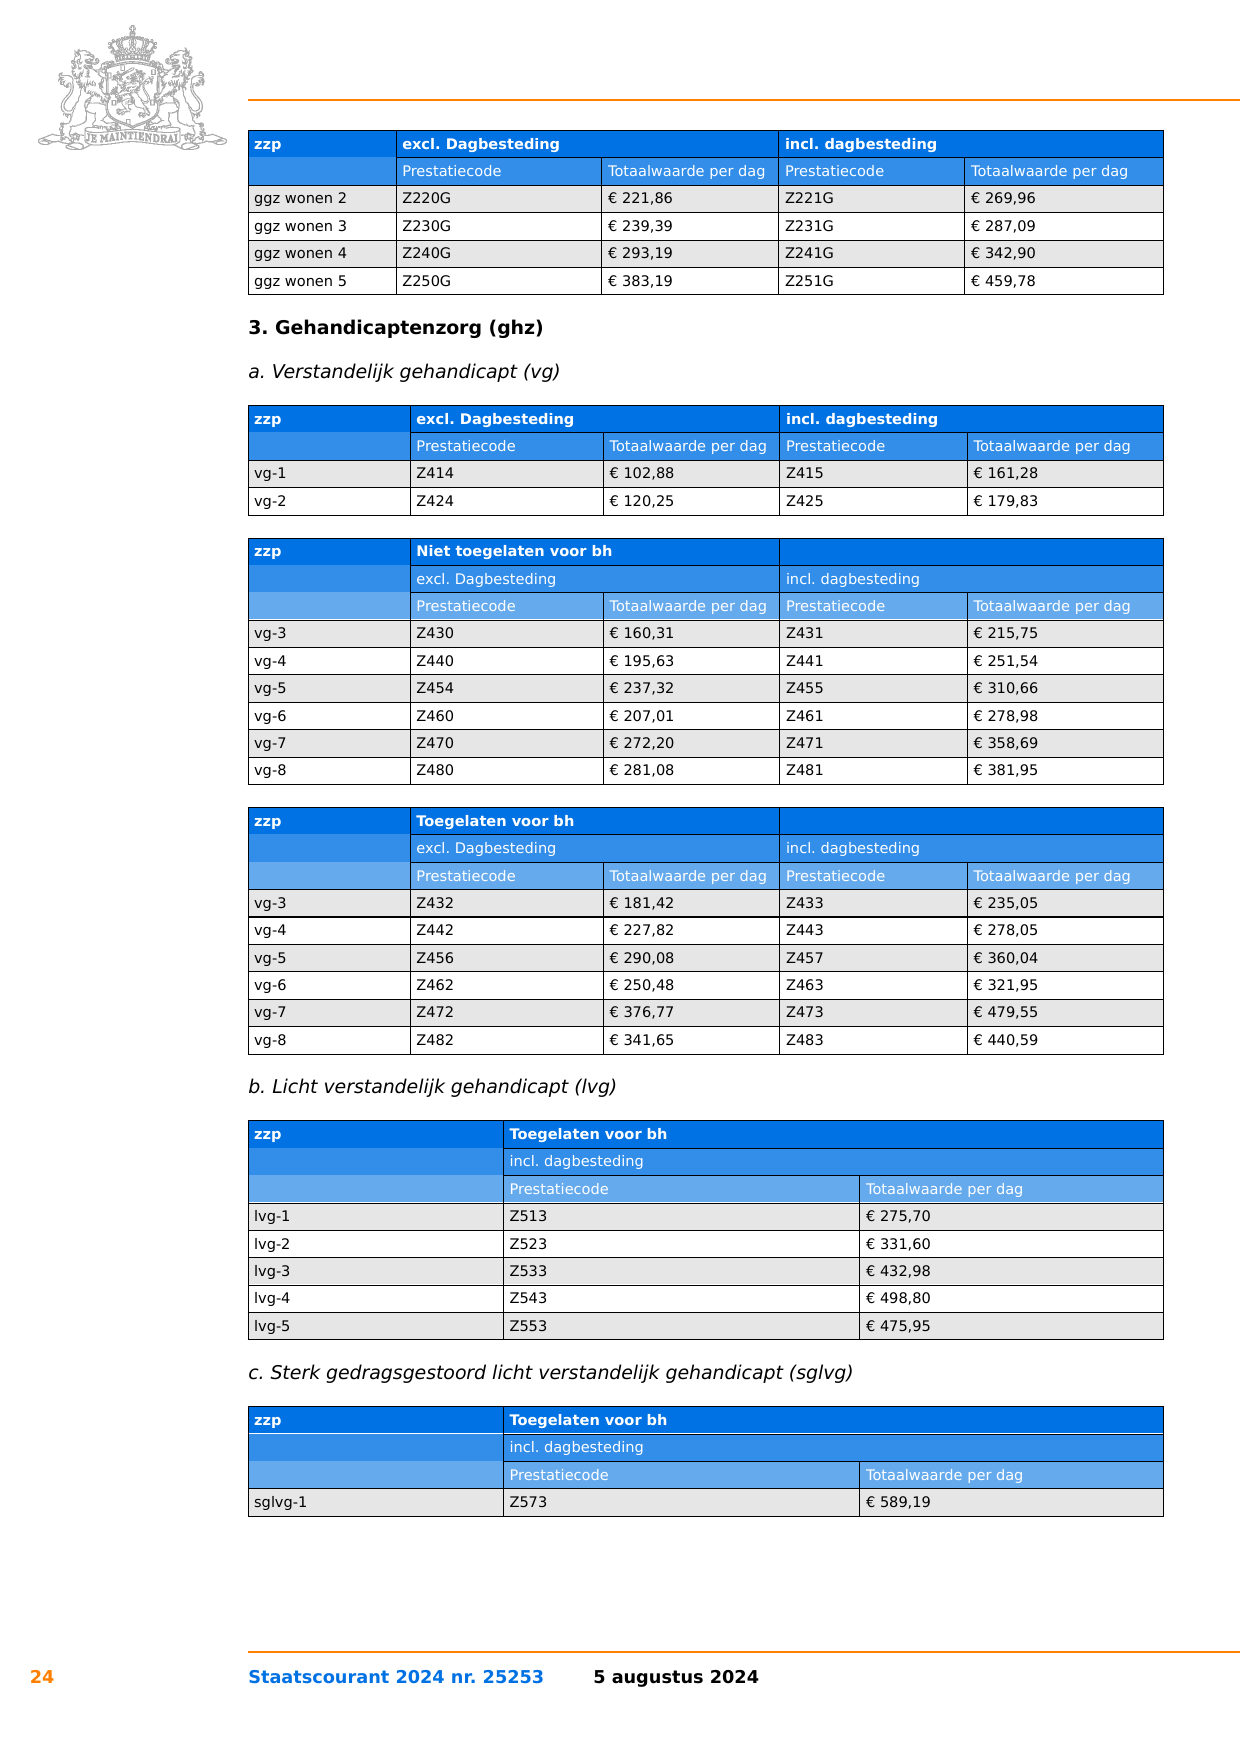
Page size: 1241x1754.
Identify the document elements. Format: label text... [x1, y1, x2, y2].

table_cell Totaalwaarde per dag [968, 863, 1163, 889]
subtitle c. Sterk gedragsgestoord licht verstandelijk gehandicapt (sglvg) [248, 1362, 1163, 1384]
table_cell € 358,69 [968, 730, 1163, 757]
table_cell € 287,09 [965, 213, 1163, 239]
table_cell vg-1 [249, 461, 410, 487]
table_cell € 161,28 [968, 461, 1163, 487]
table_cell € 250,48 [604, 972, 779, 999]
table_cell € 179,83 [968, 488, 1163, 514]
table_header Toegelaten voor bh [504, 1407, 1163, 1433]
table_cell Z461 [780, 703, 967, 729]
table_header incl. dagbesteding [779, 131, 1163, 157]
table_cell Z455 [780, 675, 967, 702]
table_cell vg-8 [249, 758, 410, 784]
table_cell lvg-1 [249, 1204, 503, 1230]
table_cell vg-8 [249, 1027, 410, 1053]
table_cell lvg-5 [249, 1313, 503, 1339]
table_cell Z443 [780, 918, 967, 944]
table_cell € 275,70 [860, 1204, 1163, 1230]
table_cell Z433 [780, 890, 967, 916]
table_cell Z460 [411, 703, 603, 729]
table_cell Z414 [411, 461, 603, 487]
table_cell Z456 [411, 945, 603, 971]
table_cell ggz wonen 3 [249, 213, 396, 239]
table_cell ggz wonen 2 [249, 186, 396, 212]
table_cell € 120,25 [604, 488, 779, 514]
table_cell € 102,88 [604, 461, 779, 487]
table_cell € 207,01 [604, 703, 779, 729]
table_cell Z415 [780, 461, 967, 487]
table_cell vg-6 [249, 972, 410, 999]
table_cell € 293,19 [602, 241, 778, 267]
table_cell vg-3 [249, 890, 410, 916]
table_cell Z241G [779, 241, 964, 267]
table_cell incl. dagbesteding [504, 1435, 1163, 1461]
table_cell ggz wonen 5 [249, 268, 396, 294]
table_cell Z424 [411, 488, 603, 514]
table_cell € 589,19 [860, 1489, 1163, 1516]
table_cell Prestatiecode [780, 433, 967, 460]
table_cell Z231G [779, 213, 964, 239]
table_cell Z523 [504, 1231, 859, 1257]
table_header incl. dagbesteding [780, 406, 1163, 432]
table_header Toegelaten voor bh [504, 1121, 1163, 1148]
table_cell Z482 [411, 1027, 603, 1053]
table_cell Z481 [780, 758, 967, 784]
table_cell Totaalwaarde per dag [604, 593, 779, 619]
table_cell Z573 [504, 1489, 859, 1516]
table_cell Prestatiecode [411, 593, 603, 619]
table_cell Z457 [780, 945, 967, 971]
table_cell ggz wonen 4 [249, 241, 396, 267]
table_cell Z454 [411, 675, 603, 702]
table_cell Z240G [397, 241, 601, 267]
table_cell vg-7 [249, 1000, 410, 1026]
table_cell € 341,65 [604, 1027, 779, 1053]
table_cell Totaalwaarde per dag [860, 1462, 1163, 1488]
table_cell Z430 [411, 621, 603, 647]
table_cell excl. Dagbesteding [411, 566, 779, 592]
table_cell lvg-4 [249, 1286, 503, 1312]
table_cell € 239,39 [602, 213, 778, 239]
table_cell € 290,08 [604, 945, 779, 971]
table_cell Z431 [780, 621, 967, 647]
table_cell Z473 [780, 1000, 967, 1026]
table_cell € 272,20 [604, 730, 779, 757]
table_header excl. Dagbesteding [397, 131, 778, 157]
table_cell Prestatiecode [411, 863, 603, 889]
table_cell Z513 [504, 1204, 859, 1230]
table_header [780, 808, 1163, 834]
table_cell Prestatiecode [779, 158, 964, 185]
table_header zzp [249, 539, 410, 565]
table_cell lvg-3 [249, 1258, 503, 1284]
table_cell € 160,31 [604, 621, 779, 647]
table_cell € 215,75 [968, 621, 1163, 647]
table_cell € 237,32 [604, 675, 779, 702]
table_cell € 432,98 [860, 1258, 1163, 1284]
subtitle b. Licht verstandelijk gehandicapt (lvg) [248, 1076, 1163, 1098]
table_cell Totaalwaarde per dag [968, 593, 1163, 619]
table_cell Z442 [411, 918, 603, 944]
table_cell € 251,54 [968, 648, 1163, 674]
table_cell € 360,04 [968, 945, 1163, 971]
table_header zzp [249, 406, 410, 432]
table_cell € 498,80 [860, 1286, 1163, 1312]
table_cell Z483 [780, 1027, 967, 1053]
table_cell Z463 [780, 972, 967, 999]
table_cell excl. Dagbesteding [411, 835, 779, 862]
table_cell Prestatiecode [504, 1176, 859, 1202]
table_cell vg-3 [249, 621, 410, 647]
table_header zzp [249, 1121, 503, 1148]
table_header Niet toegelaten voor bh [411, 539, 779, 565]
table_cell € 195,63 [604, 648, 779, 674]
table_cell € 321,95 [968, 972, 1163, 999]
table_cell Totaalwaarde per dag [965, 158, 1163, 185]
table_cell vg-4 [249, 648, 410, 674]
table_cell Z553 [504, 1313, 859, 1339]
table_cell Totaalwaarde per dag [968, 433, 1163, 460]
table_cell Z470 [411, 730, 603, 757]
table_cell Totaalwaarde per dag [602, 158, 778, 185]
table_cell incl. dagbesteding [504, 1149, 1163, 1175]
table_cell vg-5 [249, 675, 410, 702]
table_header zzp [249, 1407, 503, 1434]
table_cell Z221G [779, 186, 964, 212]
table_cell € 459,78 [965, 268, 1163, 294]
table_header zzp [249, 808, 410, 834]
table_cell sglvg-1 [249, 1489, 503, 1516]
table_cell Totaalwaarde per dag [604, 863, 779, 889]
table_cell € 342,90 [965, 241, 1163, 267]
table_cell Prestatiecode [780, 593, 967, 619]
table_header excl. Dagbesteding [411, 406, 779, 432]
table_cell Totaalwaarde per dag [604, 433, 779, 460]
table_cell Z230G [397, 213, 601, 239]
subtitle a. Verstandelijk gehandicapt (vg) [248, 361, 1163, 383]
table_header [780, 539, 1163, 565]
table_header zzp [249, 131, 396, 157]
table_cell Z432 [411, 890, 603, 916]
table_cell € 479,55 [968, 1000, 1163, 1026]
table_cell Prestatiecode [504, 1462, 859, 1488]
table_cell € 281,08 [604, 758, 779, 784]
table_cell € 381,95 [968, 758, 1163, 784]
table_cell € 331,60 [860, 1231, 1163, 1257]
subtitle 3. Gehandicaptenzorg (ghz) [248, 317, 1163, 339]
table_cell € 227,82 [604, 918, 779, 944]
table_cell vg-6 [249, 703, 410, 729]
table_cell € 440,59 [968, 1027, 1163, 1053]
table_cell Totaalwaarde per dag [860, 1176, 1163, 1202]
table_cell € 310,66 [968, 675, 1163, 702]
table_cell Z533 [504, 1258, 859, 1284]
table_cell incl. dagbesteding [780, 566, 1163, 592]
table_cell € 278,05 [968, 918, 1163, 944]
table_cell Z471 [780, 730, 967, 757]
table_cell Prestatiecode [397, 158, 601, 185]
table_cell € 221,86 [602, 186, 778, 212]
table_cell € 376,77 [604, 1000, 779, 1026]
table_cell Z220G [397, 186, 601, 212]
table_cell lvg-2 [249, 1231, 503, 1257]
table_cell Prestatiecode [411, 433, 603, 460]
table_cell vg-2 [249, 488, 410, 514]
table_cell € 181,42 [604, 890, 779, 916]
table_cell € 235,05 [968, 890, 1163, 916]
table_header Toegelaten voor bh [411, 808, 779, 834]
table_cell vg-4 [249, 918, 410, 944]
table_cell € 383,19 [602, 268, 778, 294]
table_cell € 278,98 [968, 703, 1163, 729]
picture [38, 25, 227, 150]
table_cell Z250G [397, 268, 601, 294]
table_cell Z472 [411, 1000, 603, 1026]
table_cell Z251G [779, 268, 964, 294]
table_cell € 475,95 [860, 1313, 1163, 1339]
table_cell Z543 [504, 1286, 859, 1312]
table_cell vg-5 [249, 945, 410, 971]
table_cell Z441 [780, 648, 967, 674]
table_cell Z440 [411, 648, 603, 674]
table_cell vg-7 [249, 730, 410, 757]
table_cell Prestatiecode [780, 863, 967, 889]
table_cell Z425 [780, 488, 967, 514]
table_cell incl. dagbesteding [780, 835, 1163, 862]
table_cell Z462 [411, 972, 603, 999]
table_cell Z480 [411, 758, 603, 784]
table_cell € 269,96 [965, 186, 1163, 212]
